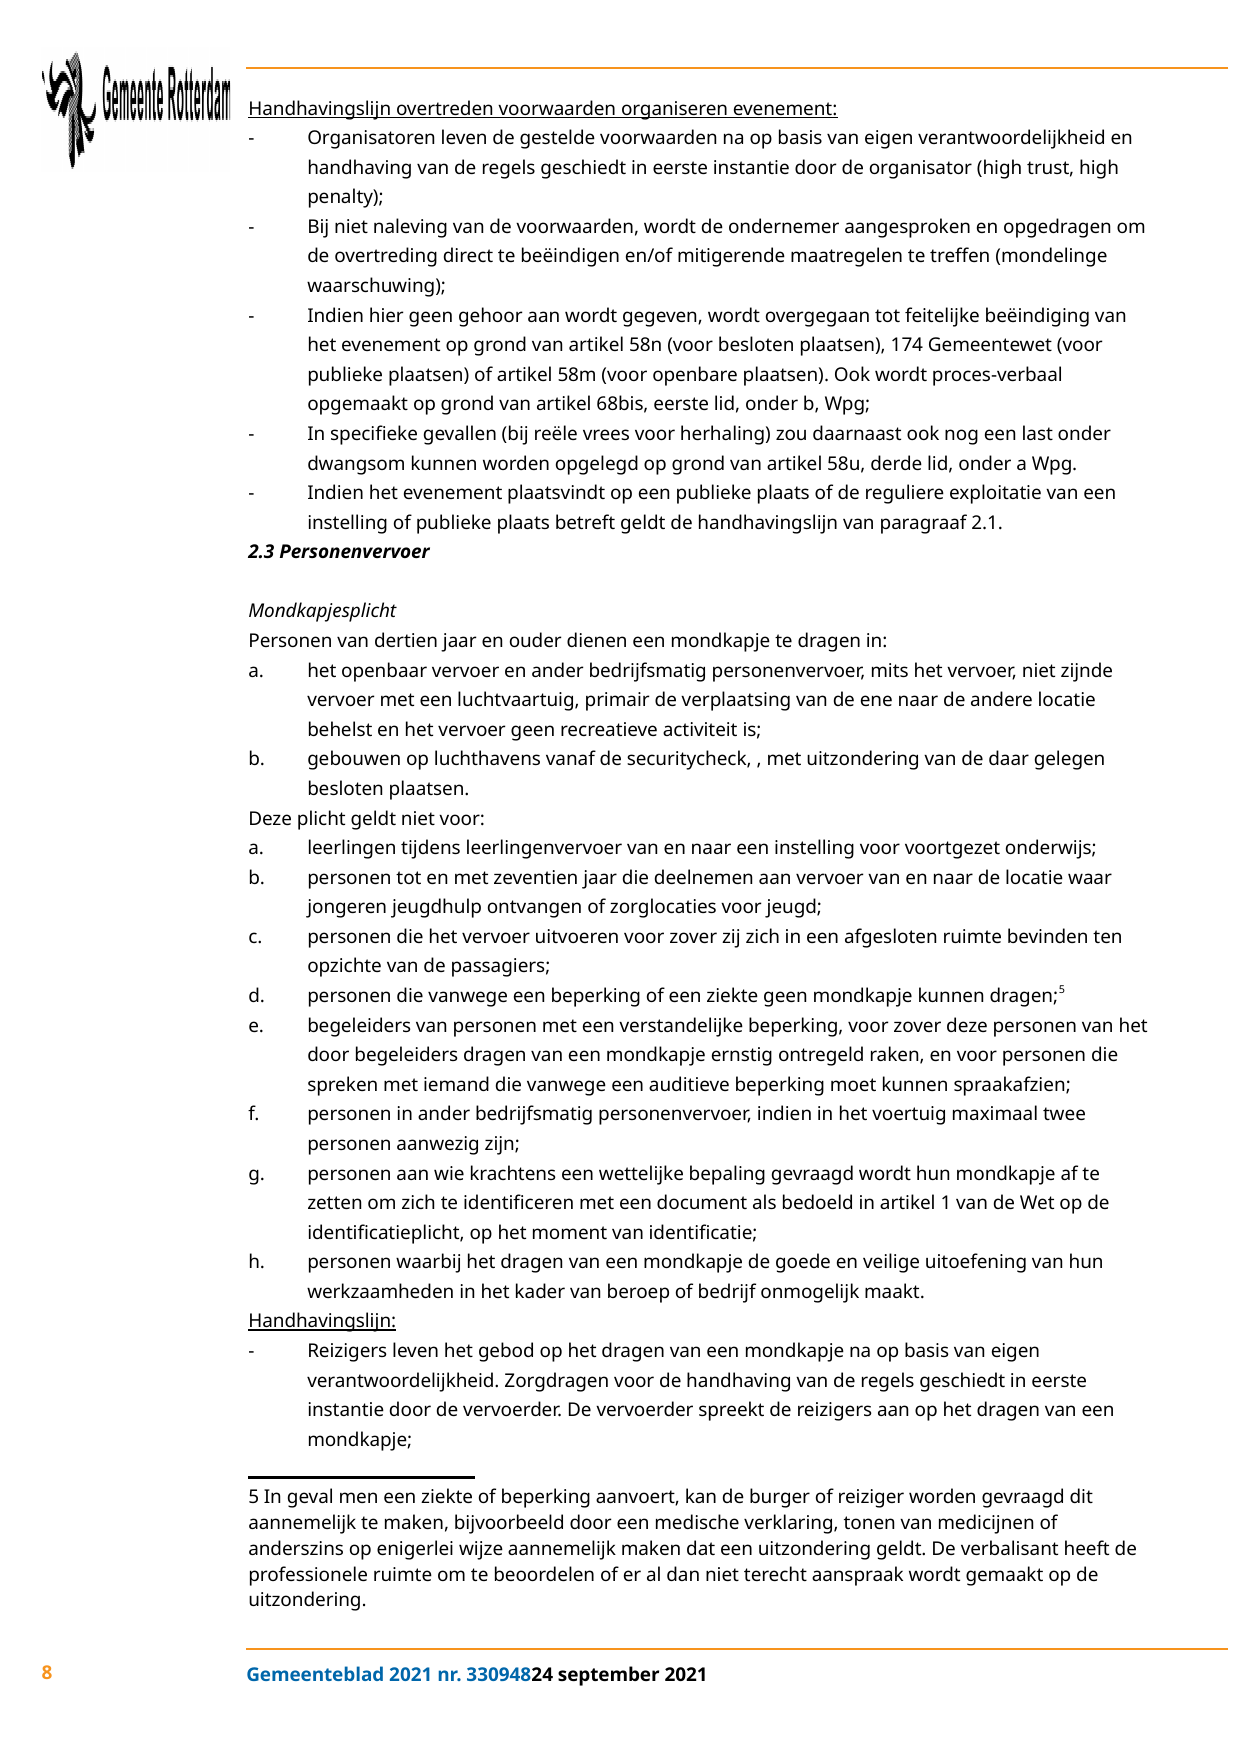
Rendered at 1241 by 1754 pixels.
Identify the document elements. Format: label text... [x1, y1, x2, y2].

text Personen van dertien jaar en ouder dienen een mondkapje te dragen in: [248, 627, 1152, 653]
list Bij niet naleving van de voorwaarden, wordt de ondernemer aangesproken en opgedragen om de overtreding direct te beëindigen en/of mitigerende maatregelen te treffen (mondelinge waarschuwing); [248, 213, 1152, 298]
list het openbaar vervoer en ander bedrijfsmatig personenvervoer, mits het vervoer, niet zijnde vervoer met een luchtvaartuig, primair de verplaatsing van de ene naar de andere locatie behelst en het vervoer geen recreatieve activiteit is; [248, 657, 1152, 742]
list Reizigers leven het gebod op het dragen van een mondkapje na op basis van eigen verantwoordelijkheid. Zorgdragen voor de handhaving van de regels geschiedt in eerste instantie door de vervoerder. De vervoerder spreekt de reizigers aan op het dragen van een mondkapje; [248, 1337, 1152, 1452]
list Indien hier geen gehoor aan wordt gegeven, wordt overgegaan tot feitelijke beëindiging van het evenement op grond van artikel 58n (voor besloten plaatsen), 174 Gemeentewet (voor publieke plaatsen) of artikel 58m (voor openbare plaatsen). Ook wordt proces-verbaal opgemaakt op grond van artikel 68bis, eerste lid, onder b, Wpg; [248, 302, 1152, 416]
text Deze plicht geldt niet voor: [248, 805, 1152, 831]
list In geval men een ziekte of beperking aanvoert, kan de burger of reiziger worden gevraagd dit aannemelijk te maken, bijvoorbeeld door een medische verklaring, tonen van medicijnen of anderszins op enigerlei wijze aannemelijk maken dat een uitzondering geldt. De verbalisant heeft de professionele ruimte om te beoordelen of er al dan niet terecht aanspraak wordt gemaakt op de uitzondering. [248, 1483, 1152, 1612]
list personen waarbij het dragen van een mondkapje de goede en veilige uitoefening van hun werkzaamheden in het kader van beroep of bedrijf onmogelijk maakt. [248, 1248, 1152, 1304]
list Indien het evenement plaatsvindt op een publieke plaats of de reguliere exploitatie van een instelling of publieke plaats betreft geldt de handhavingslijn van paragraaf 2.1. [248, 479, 1152, 535]
text Handhavingslijn: [248, 1308, 1152, 1333]
text Mondkapjesplicht [248, 598, 1152, 623]
list Organisatoren leven de gestelde voorwaarden na op basis van eigen verantwoordelijkheid en handhaving van de regels geschiedt in eerste instantie door de organisator (high trust, high penalty); [248, 124, 1152, 209]
text Handhavingslijn overtreden voorwaarden organiseren evenement: [248, 95, 1152, 121]
list begeleiders van personen met een verstandelijke beperking, voor zover deze personen van het door begeleiders dragen van een mondkapje ernstig ontregeld raken, en voor personen die spreken met iemand die vanwege een auditieve beperking moet kunnen spraakafzien; [248, 1012, 1152, 1097]
list personen aan wie krachtens een wettelijke bepaling gevraagd wordt hun mondkapje af te zetten om zich te identificeren met een document als bedoeld in artikel 1 van de Wet op de identificatieplicht, op het moment van identificatie; [248, 1160, 1152, 1245]
list leerlingen tijdens leerlingenvervoer van en naar een instelling voor voortgezet onderwijs; [248, 834, 1152, 860]
list In specifieke gevallen (bij reële vrees voor herhaling) zou daarnaast ook nog een last onder dwangsom kunnen worden opgelegd op grond van artikel 58u, derde lid, onder a Wpg. [248, 420, 1152, 476]
list personen tot en met zeventien jaar die deelnemen aan vervoer van en naar de locatie waar jongeren jeugdhulp ontvangen of zorglocaties voor jeugd; [248, 864, 1152, 919]
list personen die vanwege een beperking of een ziekte geen mondkapje kunnen dragen; [248, 982, 1152, 1008]
list personen die het vervoer uitvoeren voor zover zij zich in een afgesloten ruimte bevinden ten opzichte van de passagiers; [248, 923, 1152, 978]
list gebouwen op luchthavens vanaf de securitycheck, , met uitzondering van de daar gelegen besloten plaatsen. [248, 746, 1152, 801]
picture [41, 47, 231, 172]
text 2.3 Personenvervoer [248, 538, 1152, 564]
list personen in ander bedrijfsmatig personenvervoer, indien in het voertuig maximaal twee personen aanwezig zijn; [248, 1101, 1152, 1156]
